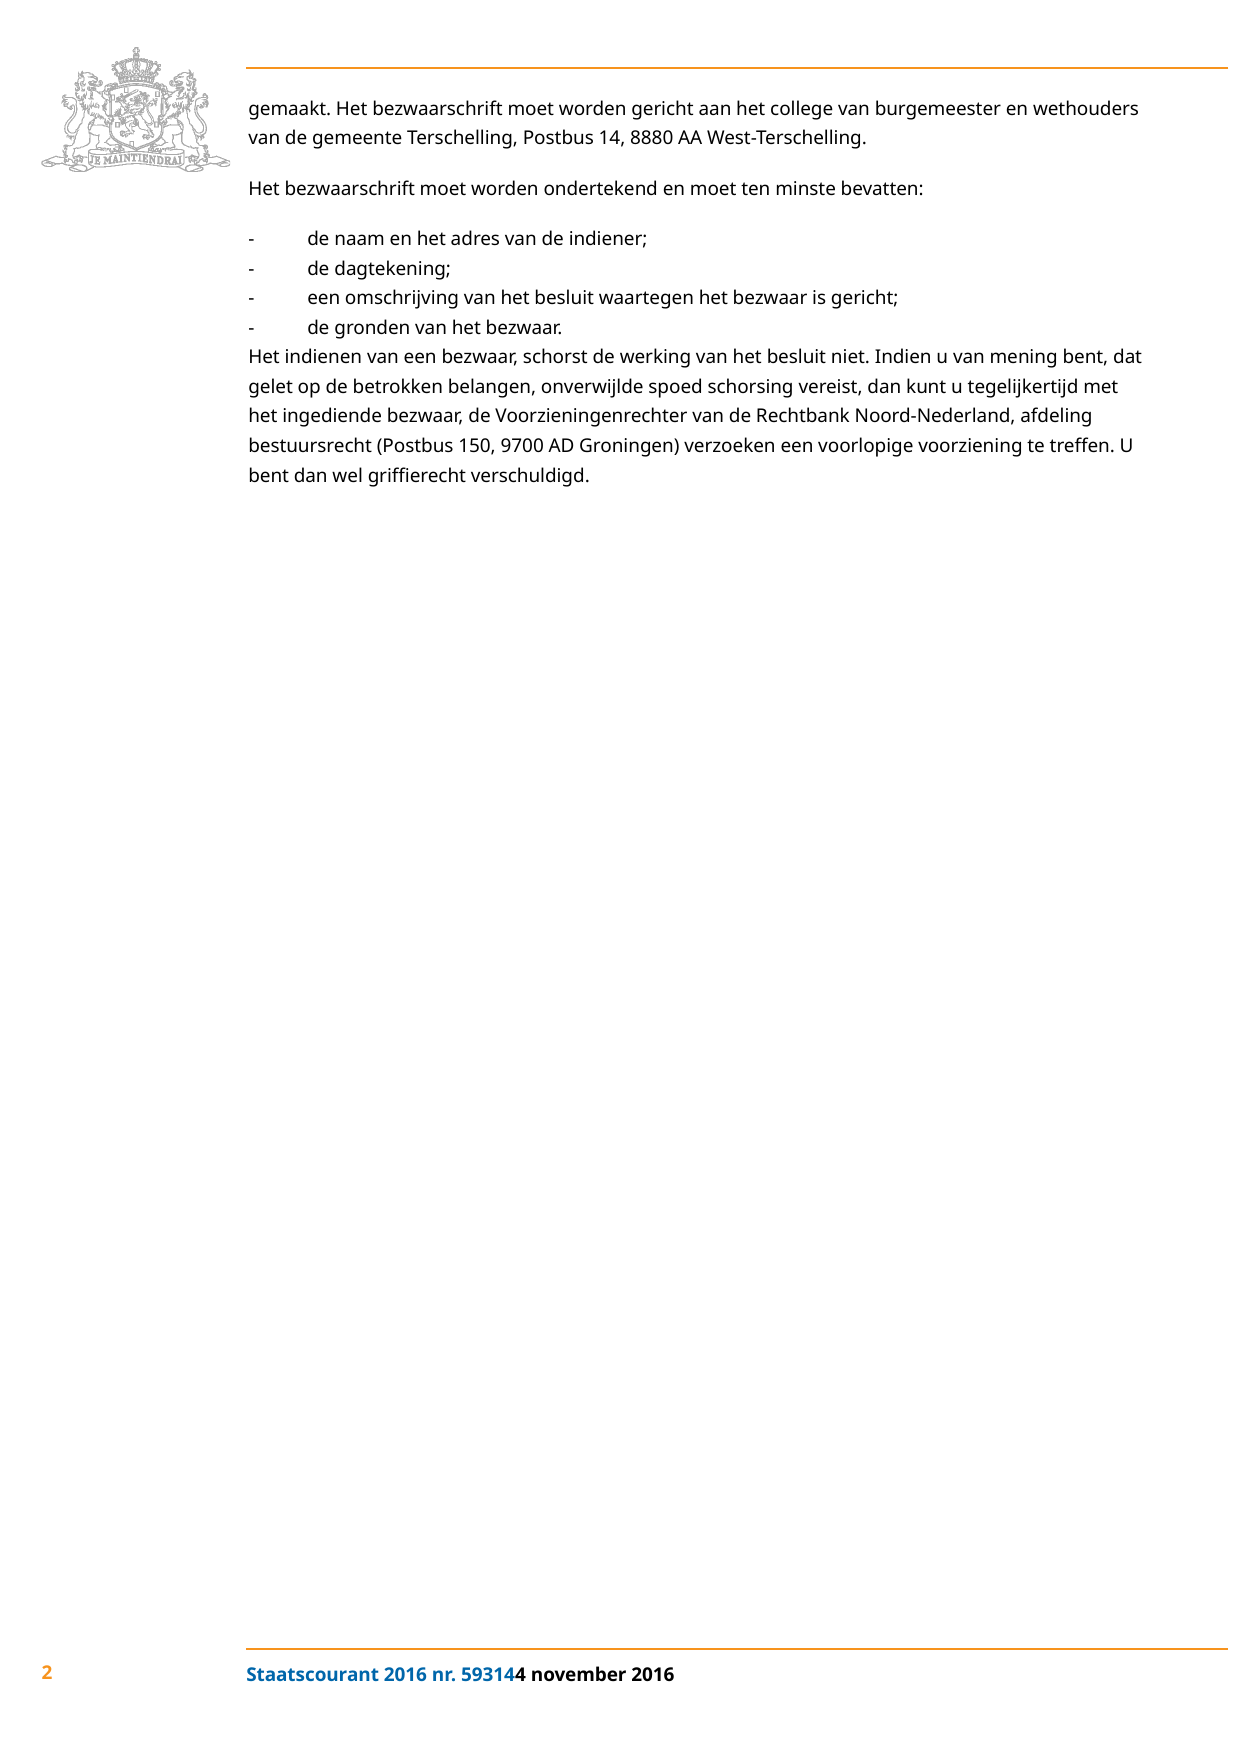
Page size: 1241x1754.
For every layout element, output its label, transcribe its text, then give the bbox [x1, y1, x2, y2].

list de dagtekening; [248, 255, 1152, 281]
text Het indienen van een bezwaar, schorst de werking van het besluit niet. Indien u van mening bent, dat gelet op de betrokken belangen, onverwijlde spoed schorsing vereist, dan kunt u tegelijkertijd met het ingediende bezwaar, de Voorzieningenrechter van de Rechtbank Noord-Nederland, afdeling bestuursrecht (Postbus 150, 9700 AD Groningen) verzoeken een voorlopige voorziening te treffen. U bent dan wel griffierecht verschuldigd. [248, 343, 1152, 488]
list de gronden van het bezwaar. [248, 314, 1152, 340]
text gemaakt. Het bezwaarschrift moet worden gericht aan het college van burgemeester en wethouders van de gemeente Terschelling, Postbus 14, 8880 AA West-Terschelling. [248, 95, 1152, 150]
list de naam en het adres van de indiener; [248, 225, 1152, 251]
list een omschrijving van het besluit waartegen het bezwaar is gericht; [248, 284, 1152, 310]
text Het bezwaarschrift moet worden ondertekend en moet ten minste bevatten: [248, 175, 1152, 201]
picture [41, 47, 231, 172]
